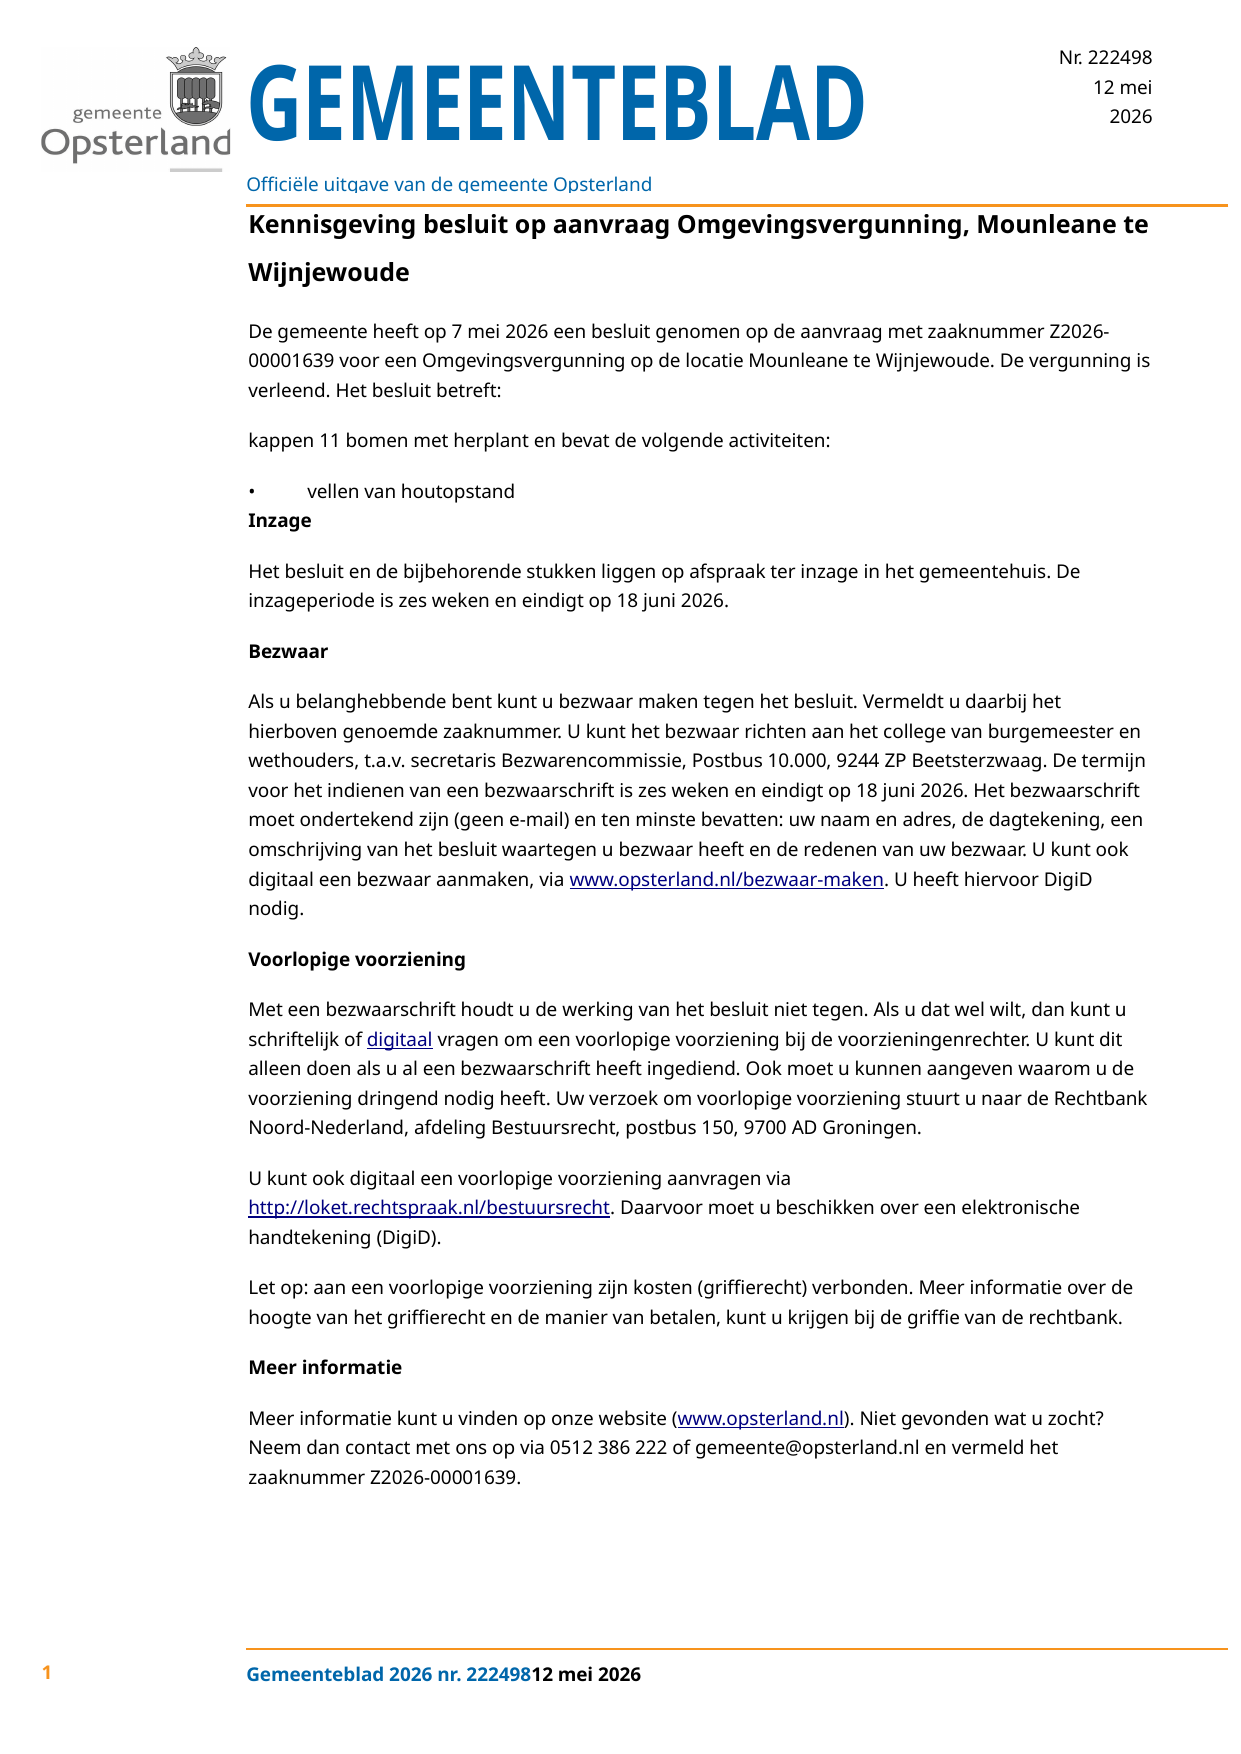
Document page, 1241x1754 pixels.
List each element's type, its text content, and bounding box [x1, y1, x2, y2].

text Het besluit en de bijbehorende stukken liggen op afspraak ter inzage in het gemeentehuis. De inzageperiode is zes weken en eindigt op 18 juni 2026. [248, 558, 1152, 613]
text Met een bezwaarschrift houdt u de werking van het besluit niet tegen. Als u dat wel wilt, dan kunt u schriftelijk of digitaal vragen om een voorlopige voorziening bij de voorzieningenrechter. U kunt dit alleen doen als u al een bezwaarschrift heeft ingediend. Ook moet u kunnen aangeven waarom u de voorziening dringend nodig heeft. Uw verzoek om voorlopige voorziening stuurt u naar de Rechtbank Noord-Nederland, afdeling Bestuursrecht, postbus 150, 9700 AD Groningen. [248, 996, 1152, 1140]
text Inzage [248, 507, 1152, 533]
text Meer informatie [248, 1354, 1152, 1380]
text Voorlopige voorziening [248, 946, 1152, 972]
text Meer informatie kunt u vinden op onze website (www.opsterland.nl). Niet gevonden wat u zocht? Neem dan contact met ons op via 0512 386 222 of gemeente@opsterland.nl en vermeld het zaaknummer Z2026-00001639. [248, 1405, 1152, 1490]
text De gemeente heeft op 7 mei 2026 een besluit genomen op de aanvraag met zaaknummer Z2026-00001639 voor een Omgevingsvergunning op de locatie Mounleane te Wijnjewoude. De vergunning is verleend. Het besluit betreft: [248, 318, 1152, 403]
text U kunt ook digitaal een voorlopige voorziening aanvragen via http://loket.rechtspraak.nl/bestuursrecht. Daarvoor moet u beschikken over een elektronische handtekening (DigiD). [248, 1165, 1152, 1250]
text kappen 11 bomen met herplant en bevat de volgende activiteiten: [248, 427, 1152, 453]
text Bezwaar [248, 638, 1152, 664]
picture [41, 47, 231, 172]
list vellen van houtopstand [248, 478, 1152, 504]
text Let op: aan een voorlopige voorziening zijn kosten (griffierecht) verbonden. Meer informatie over de hoogte van het griffierecht en de manier van betalen, kunt u krijgen bij de griffie van de rechtbank. [248, 1274, 1152, 1330]
text Als u belanghebbende bent kunt u bezwaar maken tegen het besluit. Vermeldt u daarbij het hierboven genoemde zaaknummer. U kunt het bezwaar richten aan het college van burgemeester en wethouders, t.a.v. secretaris Bezwarencommissie, Postbus 10.000, 9244 ZP Beetsterzwaag. De termijn voor het indienen van een bezwaarschrift is zes weken en eindigt op 18 juni 2026. Het bezwaarschrift moet ondertekend zijn (geen e-mail) en ten minste bevatten: uw naam en adres, de dagtekening, een omschrijving van het besluit waartegen u bezwaar heeft en de redenen van uw bezwaar. U kunt ook digitaal een bezwaar aanmaken, via www.opsterland.nl/bezwaar-maken. U heeft hiervoor DigiD nodig. [248, 688, 1152, 921]
text Kennisgeving besluit op aanvraag Omgevingsvergunning, Mounleane te Wijnjewoude [248, 207, 1152, 288]
